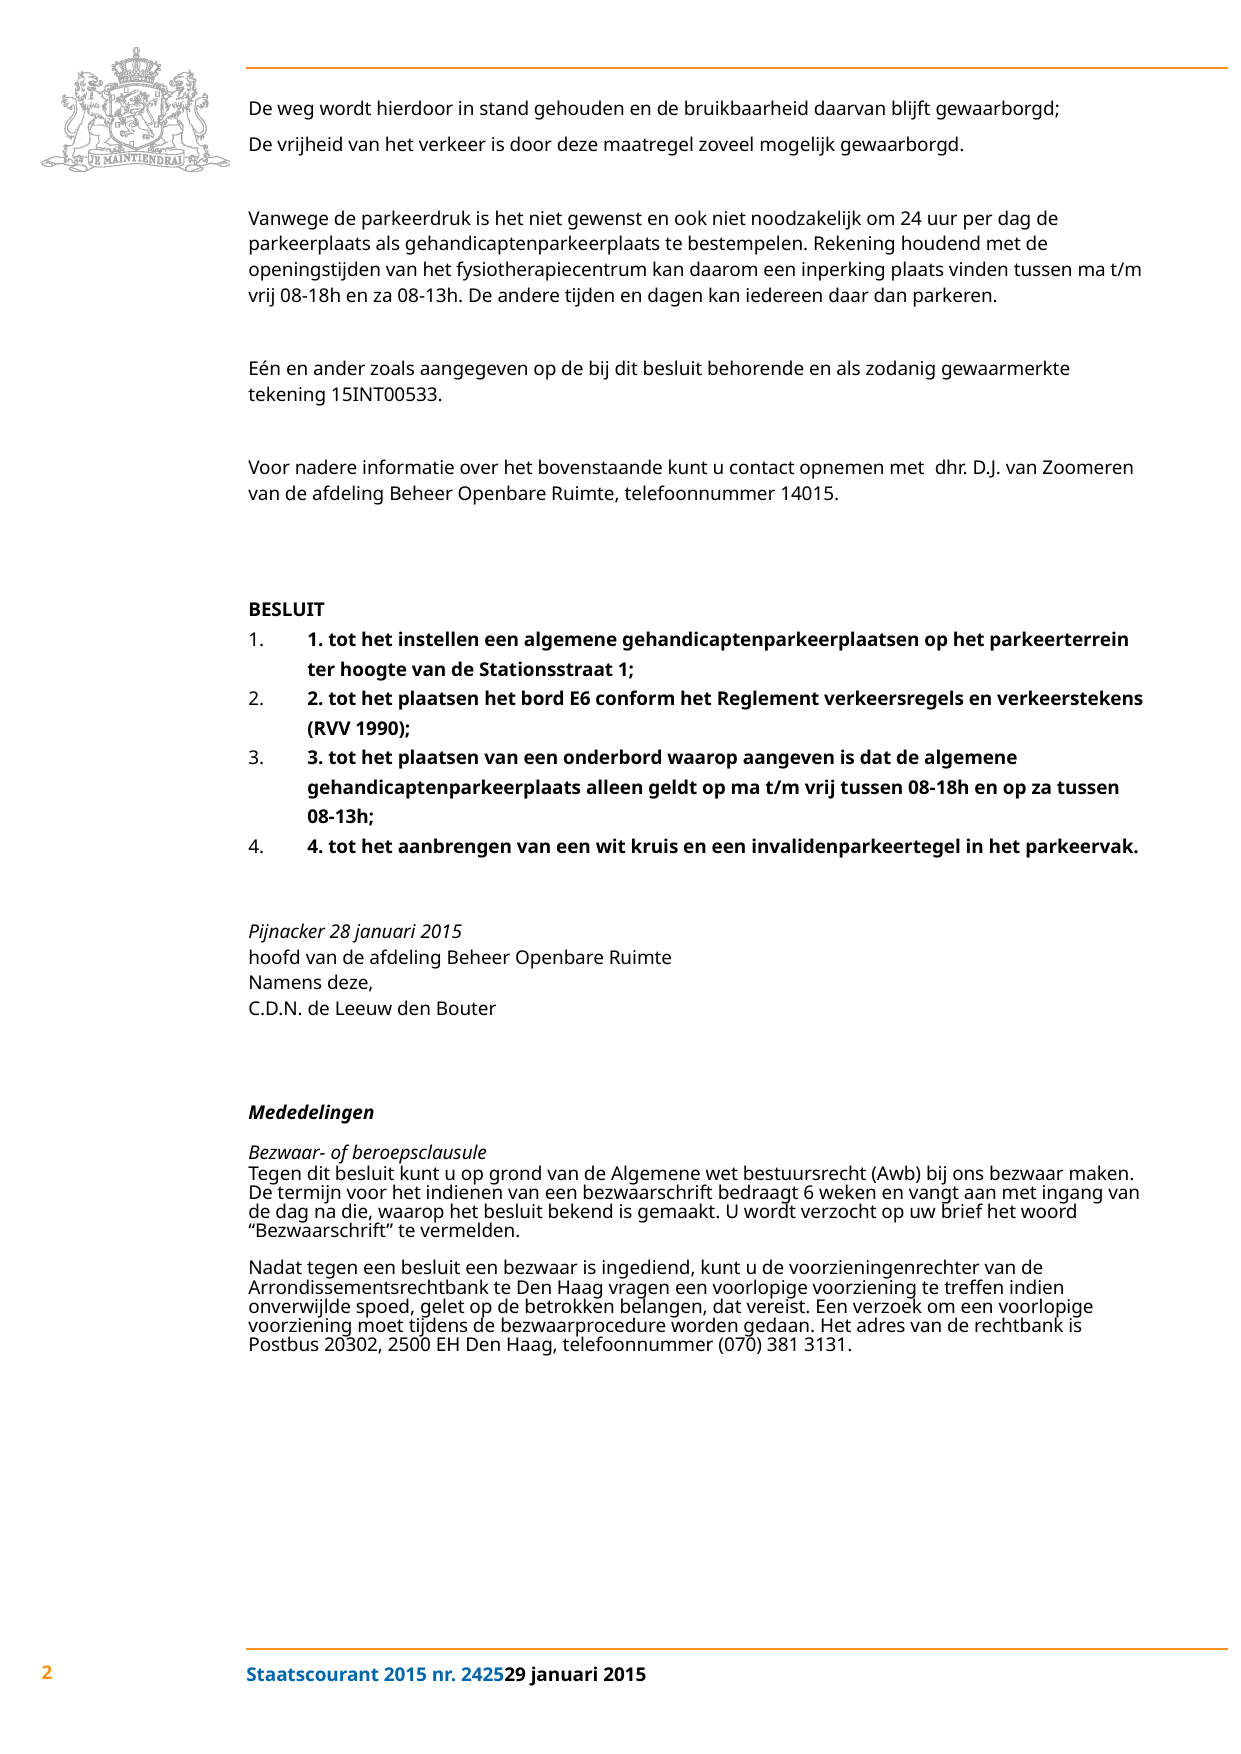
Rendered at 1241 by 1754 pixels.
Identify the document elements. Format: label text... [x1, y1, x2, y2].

list 2. tot het plaatsen het bord E6 conform het Reglement verkeersregels en verkeerstekens (RVV 1990); [248, 685, 1152, 741]
text C.D.N. de Leeuw den Bouter [248, 995, 1152, 1021]
text De vrijheid van het verkeer is door deze maatregel zoveel mogelijk gewaarborgd. [248, 131, 1152, 157]
text Pijnacker 28 januari 2015 [248, 918, 1152, 944]
text Namens deze, [248, 969, 1152, 995]
text Nadat tegen een besluit een bezwaar is ingediend, kunt u de voorzieningenrechter van de Arrondissementsrechtbank te Den Haag vragen een voorlopige voorziening te treffen indien onverwijlde spoed, gelet op de betrokken belangen, dat vereist. Een verzoek om een voorlopige voorziening moet tijdens de bezwaarprocedure worden gedaan. Het adres van de rechtbank is Postbus 20302, 2500 EH Den Haag, telefoonnummer (070) 381 3131. [248, 1259, 1152, 1356]
text Bezwaar- of beroepsclausule [248, 1139, 1152, 1164]
text Vanwege de parkeerdruk is het niet gewenst en ook niet noodzakelijk om 24 uur per dag de parkeerplaats als gehandicaptenparkeerplaats te bestempelen. Rekening houdend met de openingstijden van het fysiotherapiecentrum kan daarom een inperking plaats vinden tussen ma t/m vrij 08-18h en za 08-13h. De andere tijden en dagen kan iedereen daar dan parkeren. [248, 205, 1152, 308]
text BESLUIT [248, 597, 1152, 622]
text hoofd van de afdeling Beheer Openbare Ruimte [248, 944, 1152, 969]
text Eén en ander zoals aangegeven op de bij dit besluit behorende en als zodanig gewaarmerkte tekening 15INT00533. [248, 355, 1152, 407]
list 1. tot het instellen een algemene gehandicaptenparkeerplaatsen op het parkeerterrein ter hoogte van de Stationsstraat 1; [248, 626, 1152, 681]
text Mededelingen [248, 1099, 1152, 1125]
picture [41, 47, 231, 172]
text Voor nadere informatie over het bovenstaande kunt u contact opnemen met dhr. D.J. van Zoomeren van de afdeling Beheer Openbare Ruimte, telefoonnummer 14015. [248, 454, 1152, 506]
text Tegen dit besluit kunt u op grond van de Algemene wet bestuursrecht (Awb) bij ons bezwaar maken. De termijn voor het indienen van een bezwaarschrift bedraagt 6 weken en vangt aan met ingang van de dag na die, waarop het besluit bekend is gemaakt. U wordt verzocht op uw brief het woord “Bezwaarschrift” te vermelden. [248, 1164, 1152, 1242]
list 3. tot het plaatsen van een onderbord waarop aangeven is dat de algemene gehandicaptenparkeerplaats alleen geldt op ma t/m vrij tussen 08-18h en op za tussen 08-13h; [248, 744, 1152, 829]
list 4. tot het aanbrengen van een wit kruis en een invalidenparkeertegel in het parkeervak. [248, 833, 1152, 859]
text De weg wordt hierdoor in stand gehouden en de bruikbaarheid daarvan blijft gewaarborgd; [248, 95, 1152, 121]
